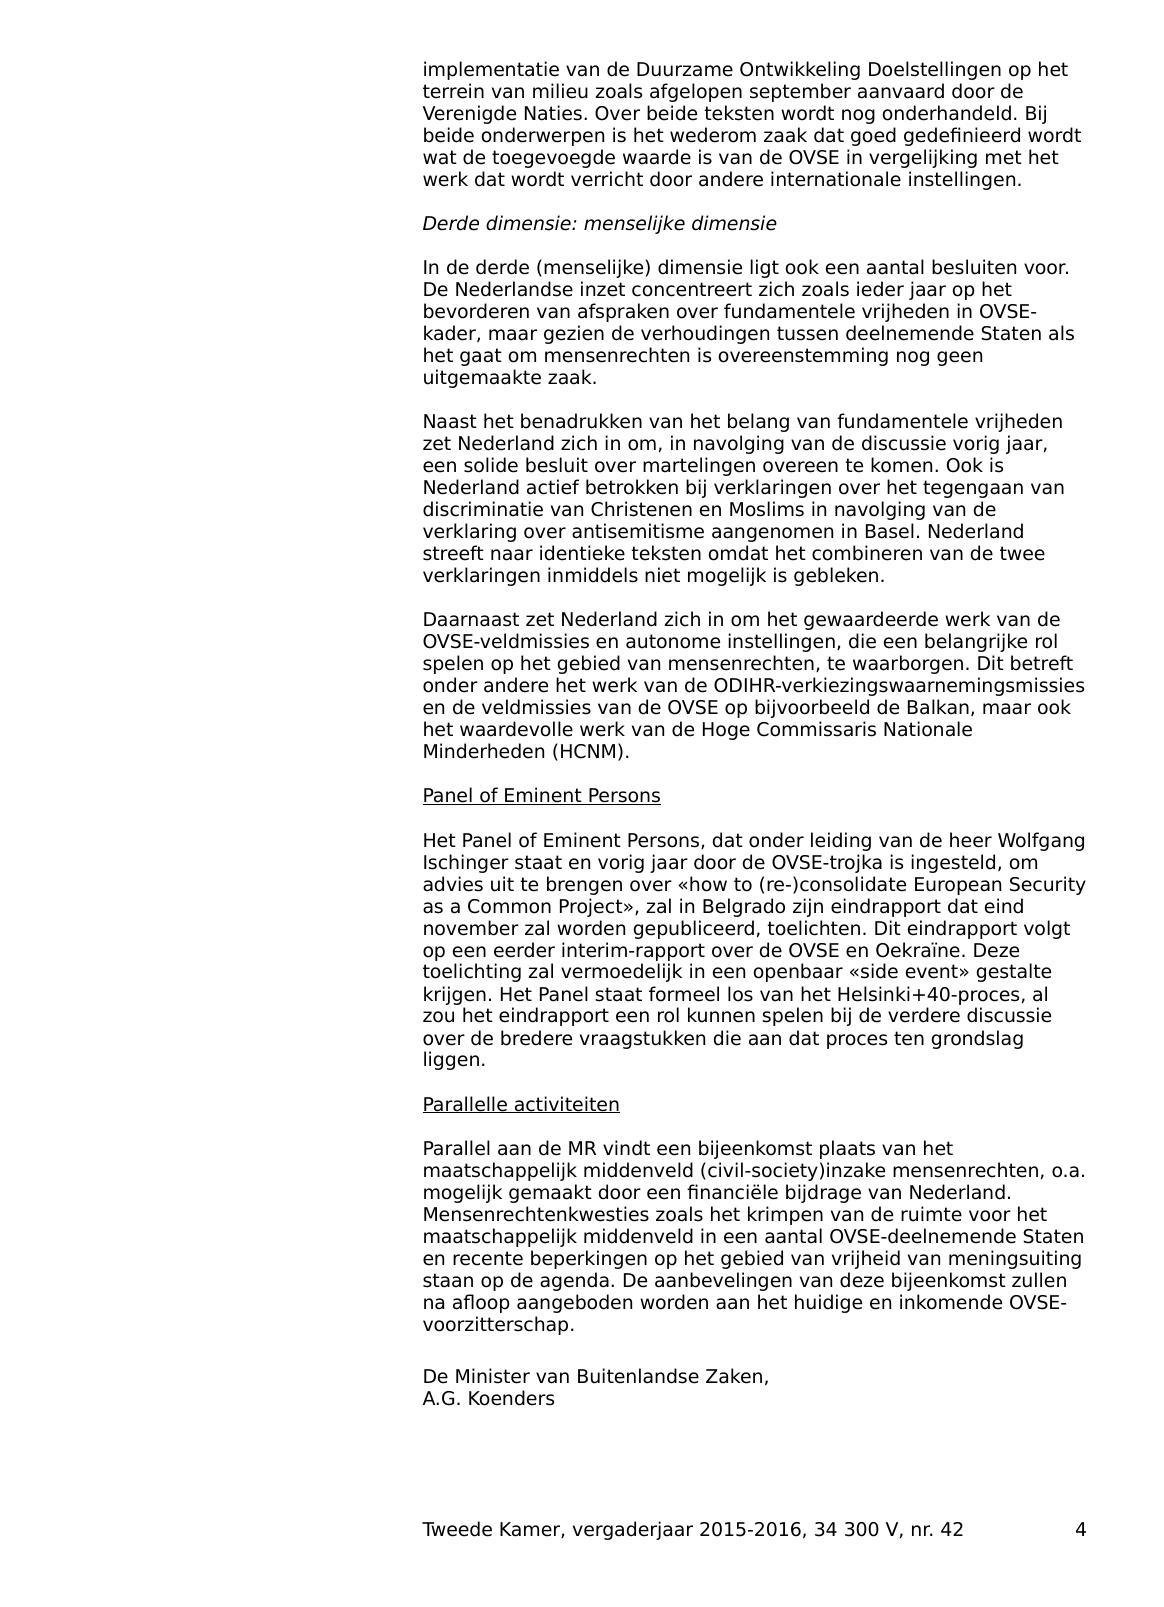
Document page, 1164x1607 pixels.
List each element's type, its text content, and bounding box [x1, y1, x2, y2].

text implementatie van de Duurzame Ontwikkeling Doelstellingen op het terrein van milieu zoals afgelopen september aanvaard door de Verenigde Naties. Over beide teksten wordt nog onderhandeld. Bij beide onderwerpen is het wederom zaak dat goed gedefinieerd wordt wat de toegevoegde waarde is van de OVSE in vergelijking met het werk dat wordt verricht door andere internationale instellingen. [422, 59, 1087, 191]
subtitle Parallelle activiteiten [422, 1093, 1087, 1116]
text Het Panel of Eminent Persons, dat onder leiding van de heer Wolfgang Ischinger staat en vorig jaar door de OVSE-trojka is ingesteld, om advies uit te brengen over «how to (re-)consolidate European Security as a Common Project», zal in Belgrado zijn eindrapport dat eind november zal worden gepubliceerd, toelichten. Dit eindrapport volgt op een eerder interim-rapport over de OVSE en Oekraïne. Deze toelichting zal vermoedelijk in een openbaar «side event» gestalte krijgen. Het Panel staat formeel los van het Helsinki+40-proces, al zou het eindrapport een rol kunnen spelen bij de verdere discussie over de bredere vraagstukken die aan dat proces ten grondslag liggen. [422, 829, 1087, 1071]
text De Minister van Buitenlandse Zaken, A.G. Koenders [422, 1366, 1087, 1409]
subtitle Derde dimensie: menselijke dimensie [422, 213, 1087, 235]
text Daarnaast zet Nederland zich in om het gewaardeerde werk van de OVSE-veldmissies en autonome instellingen, die een belangrijke rol spelen op het gebied van mensenrechten, te waarborgen. Dit betreft onder andere het werk van de ODIHR-verkiezingswaarnemingsmissies en de veldmissies van de OVSE op bijvoorbeeld de Balkan, maar ook het waardevolle werk van de Hoge Commissaris Nationale Minderheden (HCNM). [422, 609, 1087, 763]
text Parallel aan de MR vindt een bijeenkomst plaats van het maatschappelijk middenveld (civil-society)inzake mensenrechten, o.a. mogelijk gemaakt door een financiële bijdrage van Nederland. Mensenrechtenkwesties zoals het krimpen van de ruimte voor het maatschappelijk middenveld in een aantal OVSE-deelnemende Staten en recente beperkingen op het gebied van vrijheid van meningsuiting staan op de agenda. De aanbevelingen van deze bijeenkomst zullen na afloop aangeboden worden aan het huidige en inkomende OVSE-voorzitterschap. [422, 1138, 1087, 1336]
text In de derde (menselijke) dimensie ligt ook een aantal besluiten voor. De Nederlandse inzet concentreert zich zoals ieder jaar op het bevorderen van afspraken over fundamentele vrijheden in OVSE-kader, maar gezien de verhoudingen tussen deelnemende Staten als het gaat om mensenrechten is overeenstemming nog geen uitgemaakte zaak. [422, 257, 1087, 389]
text Naast het benadrukken van het belang van fundamentele vrijheden zet Nederland zich in om, in navolging van de discussie vorig jaar, een solide besluit over martelingen overeen te komen. Ook is Nederland actief betrokken bij verklaringen over het tegengaan van discriminatie van Christenen en Moslims in navolging van de verklaring over antisemitisme aangenomen in Basel. Nederland streeft naar identieke teksten omdat het combineren van de twee verklaringen inmiddels niet mogelijk is gebleken. [422, 411, 1087, 587]
subtitle Panel of Eminent Persons [422, 785, 1087, 807]
